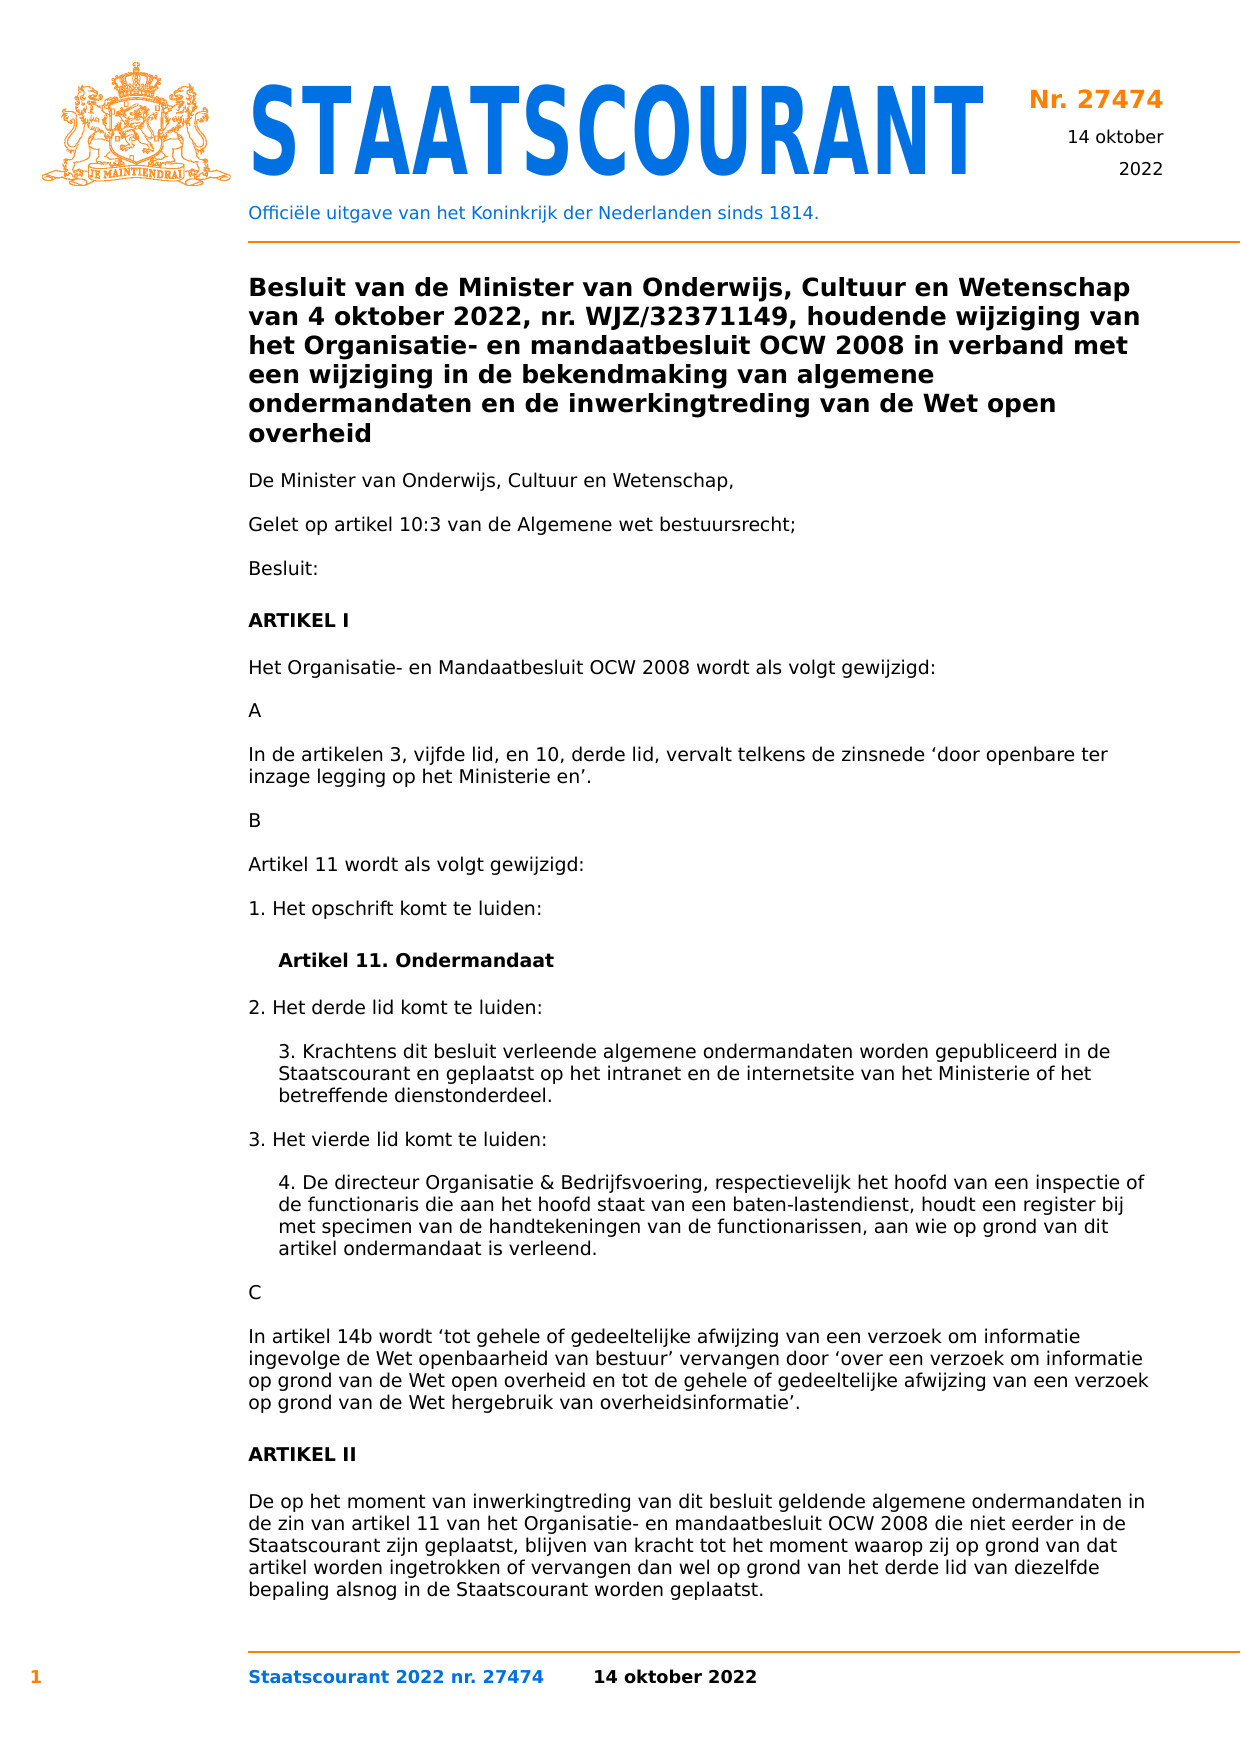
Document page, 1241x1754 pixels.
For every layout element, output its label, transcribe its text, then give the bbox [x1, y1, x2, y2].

text Gelet op artikel 10:3 van de Algemene wet bestuursrecht; [248, 514, 1163, 536]
subtitle ARTIKEL II [248, 1444, 1163, 1466]
subtitle Artikel 11. Ondermandaat [278, 950, 1163, 972]
text B [248, 810, 1163, 832]
text De op het moment van inwerkingtreding van dit besluit geldende algemene ondermandaten in de zin van artikel 11 van het Organisatie- en mandaatbesluit OCW 2008 die niet eerder in de Staatscourant zijn geplaatst, blijven van kracht tot het moment waarop zij op grond van dat artikel worden ingetrokken of vervangen dan wel op grond van het derde lid van diezelfde bepaling alsnog in de Staatscourant worden geplaatst. [248, 1491, 1163, 1601]
table_cell 14 oktober [998, 121, 1240, 153]
table_header [25, 62, 248, 241]
table_cell 2022 [998, 153, 1240, 203]
text 1. Het opschrift komt te luiden: [248, 898, 1163, 920]
text A [248, 700, 1163, 722]
text C [248, 1282, 1163, 1304]
text De Minister van Onderwijs, Cultuur en Wetenschap, [248, 470, 1163, 492]
text In de artikelen 3, vijfde lid, en 10, derde lid, vervalt telkens de zinsnede ‘door openbare ter inzage legging op het Ministerie en’. [248, 744, 1163, 788]
text 3. Het vierde lid komt te luiden: [248, 1128, 1163, 1150]
text Besluit: [248, 558, 1163, 579]
picture [41, 62, 231, 186]
table_header Nr. 27474 [998, 62, 1240, 121]
table_header STAATSCOURANT [248, 62, 998, 203]
subtitle Besluit van de Minister van Onderwijs, Cultuur en Wetenschap van 4 oktober 2022, nr. WJZ/32371149, houdende wijziging van het Organisatie- en mandaatbesluit OCW 2008 in verband met een wijziging in de bekendmaking van algemene ondermandaten en de inwerkingtreding van de Wet open overheid [248, 273, 1163, 448]
text 3. Krachtens dit besluit verleende algemene ondermandaten worden gepubliceerd in de Staatscourant en geplaatst op het intranet en de internetsite van het Ministerie of het betreffende dienstonderdeel. [278, 1041, 1163, 1107]
text 2. Het derde lid komt te luiden: [248, 997, 1163, 1019]
text Het Organisatie- en Mandaatbesluit OCW 2008 wordt als volgt gewijzigd: [248, 657, 1163, 678]
text Artikel 11 wordt als volgt gewijzigd: [248, 854, 1163, 876]
text 4. De directeur Organisatie & Bedrijfsvoering, respectievelijk het hoofd van een inspectie of de functionaris die aan het hoofd staat van een baten-lastendienst, houdt een register bij met specimen van de handtekeningen van de functionarissen, aan wie op grond van dit artikel ondermandaat is verleend. [278, 1172, 1163, 1260]
text In artikel 14b wordt ‘tot gehele of gedeeltelijke afwijzing van een verzoek om informatie ingevolge de Wet openbaarheid van bestuur’ vervangen door ‘over een verzoek om informatie op grond van de Wet open overheid en tot de gehele of gedeeltelijke afwijzing van een verzoek op grond van de Wet hergebruik van overheidsinformatie’. [248, 1326, 1163, 1414]
subtitle ARTIKEL I [248, 609, 1163, 632]
table_cell Officiële uitgave van het Koninkrijk der Nederlanden sinds 1814. [248, 203, 1240, 241]
